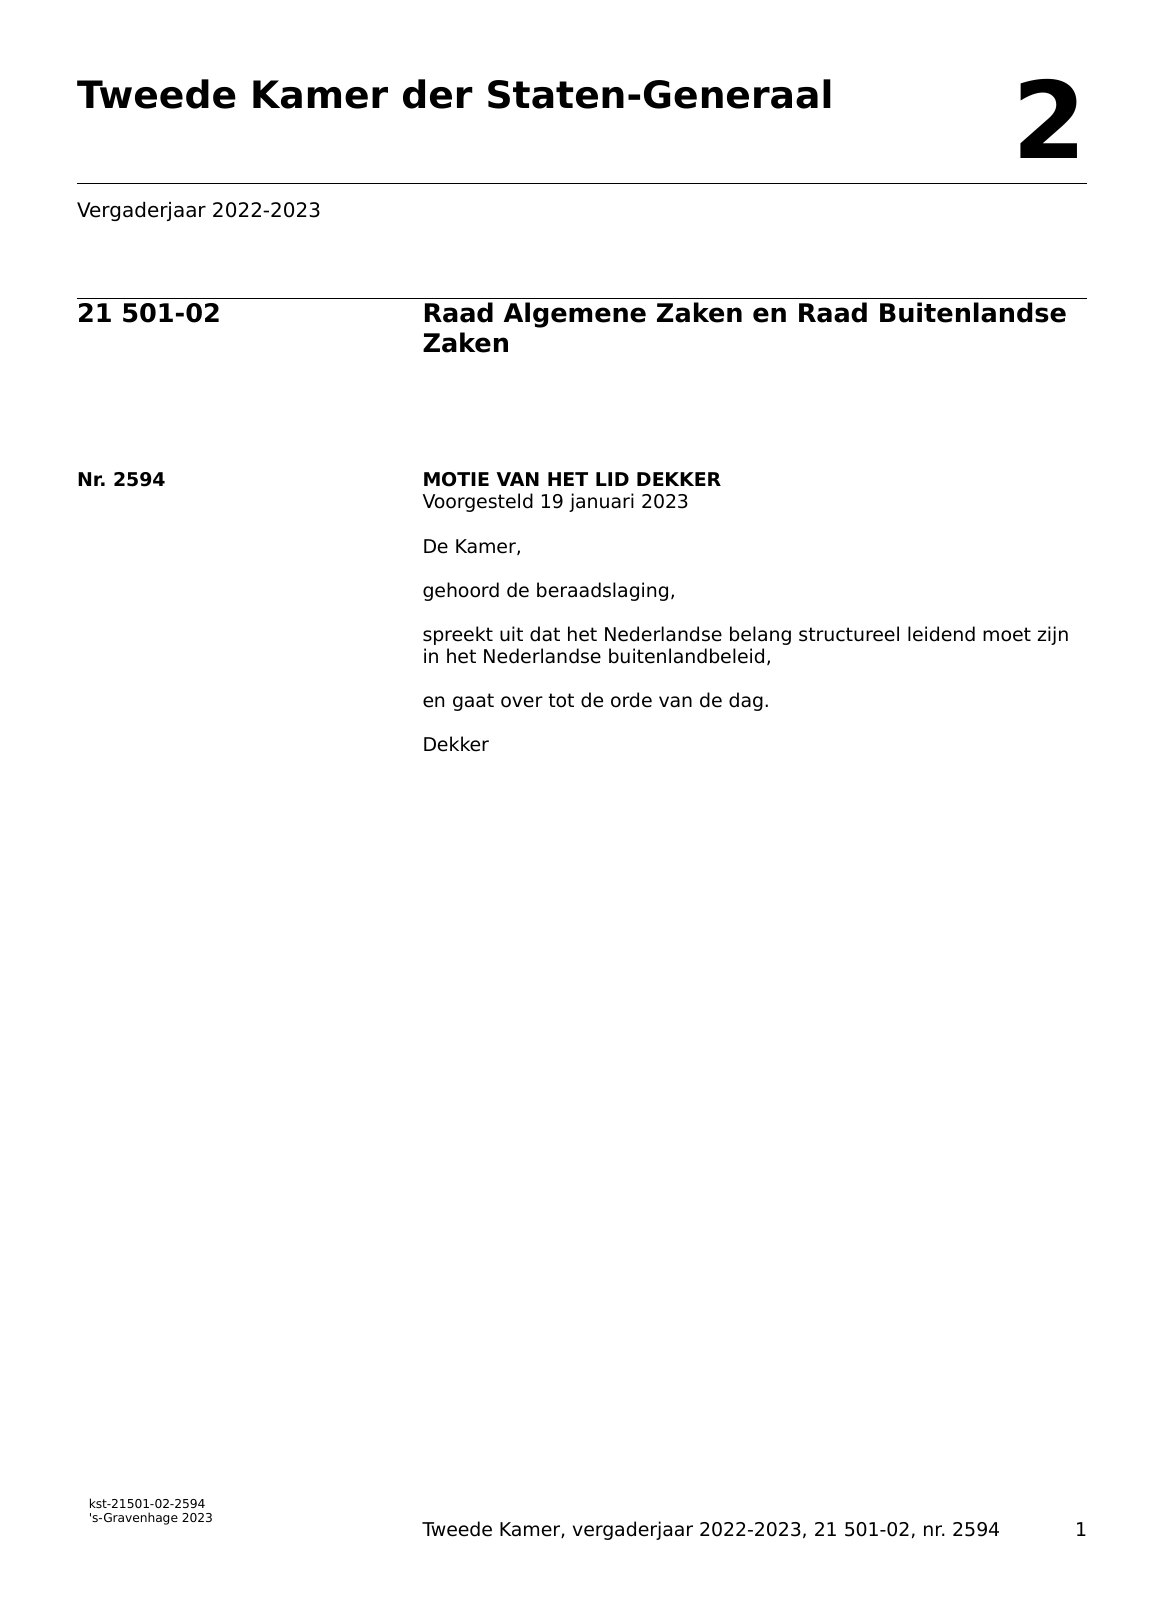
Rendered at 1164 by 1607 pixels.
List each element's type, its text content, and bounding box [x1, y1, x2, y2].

text De Kamer, [422, 536, 1087, 557]
text gehoord de beraadslaging, [422, 580, 1087, 602]
table_cell Vergaderjaar 2022-2023 [77, 184, 1087, 298]
text Dekker [422, 734, 1087, 756]
text Voorgesteld 19 januari 2023 [422, 491, 1087, 513]
text kst-21501-02-2594 [88, 1497, 323, 1511]
text 's-Gravenhage 2023 [88, 1511, 323, 1525]
table_header Tweede Kamer der Staten-Generaal [77, 59, 886, 183]
subtitle Nr. 2594 MOTIE VAN HET LID DEKKER [77, 469, 1087, 491]
text spreekt uit dat het Nederlandse belang structureel leidend moet zijn in het Nederlandse buitenlandbeleid, [422, 624, 1087, 668]
table_header 2 [886, 59, 1087, 183]
subtitle 21 501-02 Raad Algemene Zaken en Raad Buitenlandse Zaken [77, 299, 1087, 358]
text en gaat over tot de orde van de dag. [422, 690, 1087, 712]
